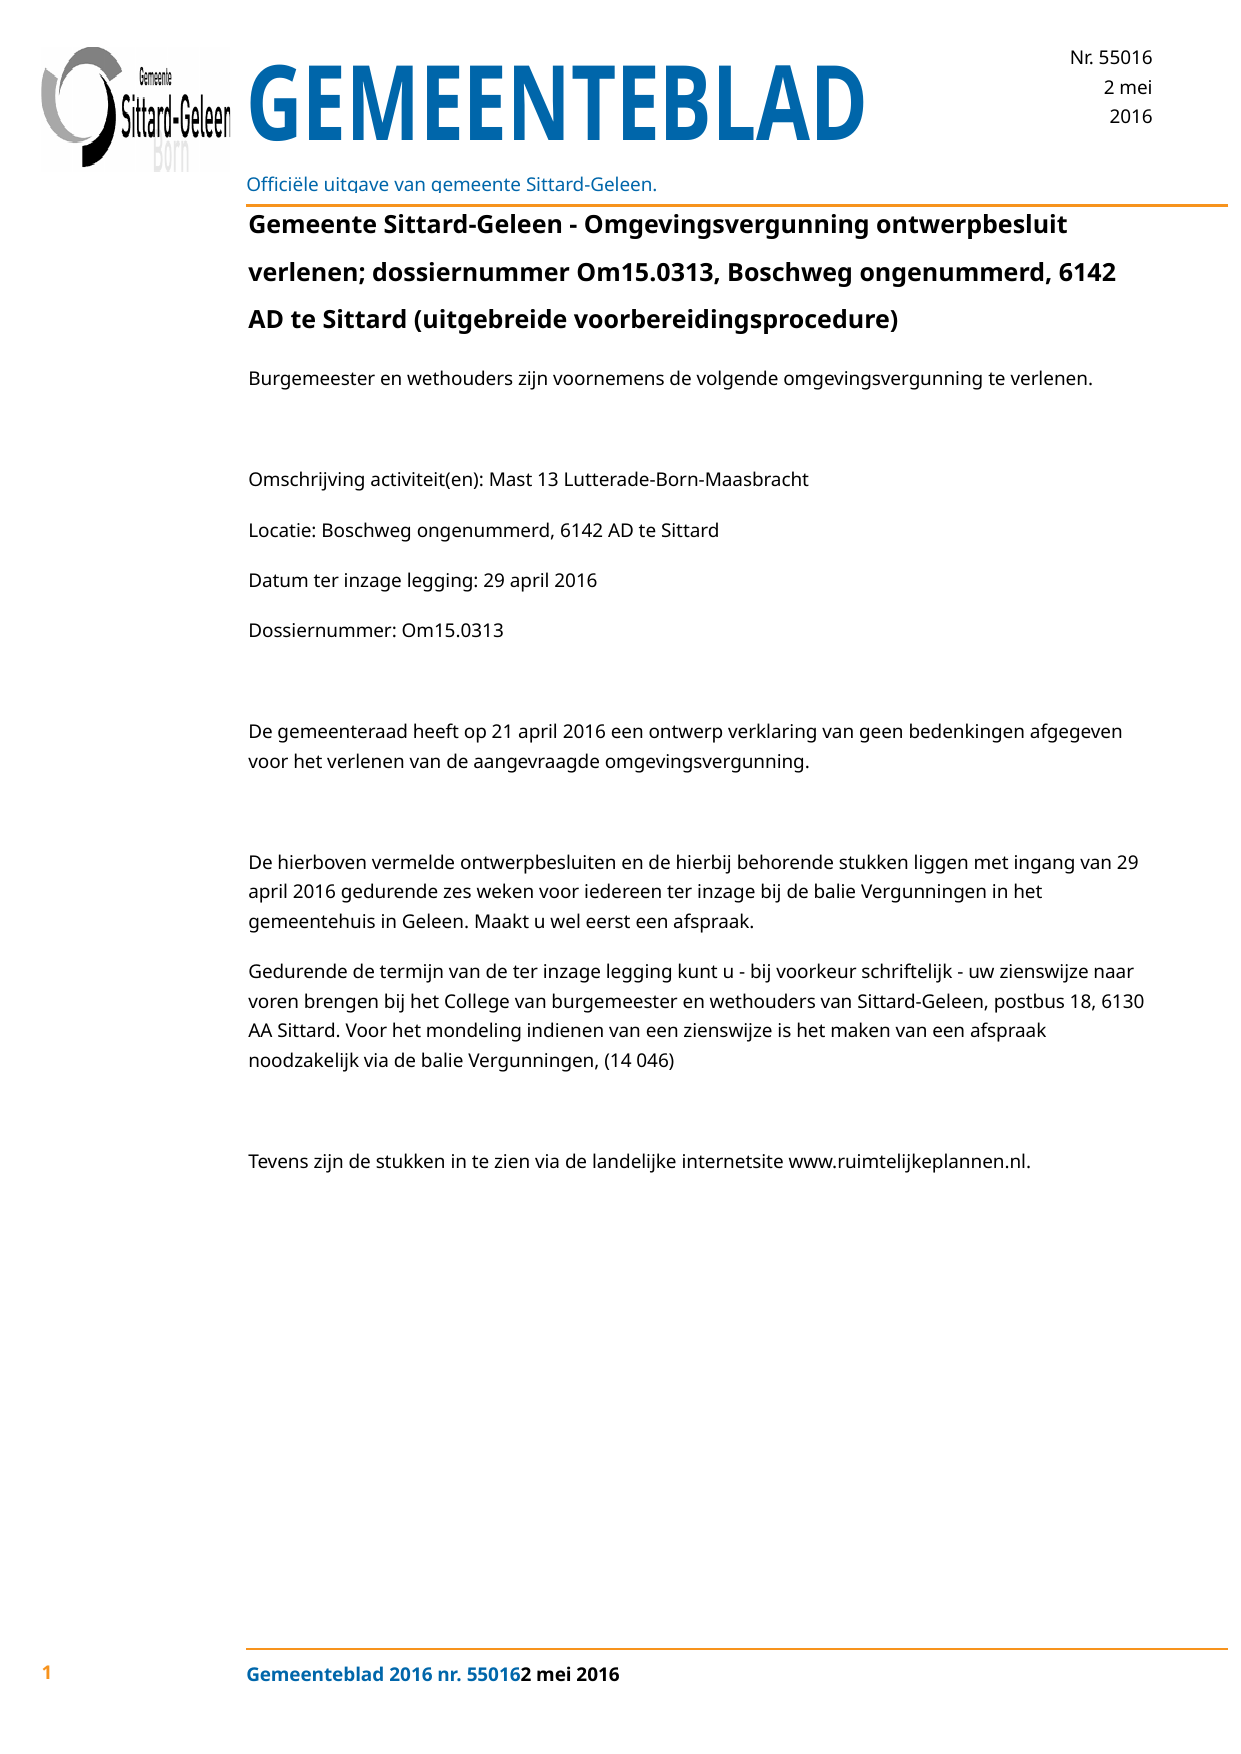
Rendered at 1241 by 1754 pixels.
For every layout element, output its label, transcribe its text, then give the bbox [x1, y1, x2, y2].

text Gedurende de termijn van de ter inzage legging kunt u - bij voorkeur schriftelijk - uw zienswijze naar voren brengen bij het College van burgemeester en wethouders van Sittard-Geleen, postbus 18, 6130 AA Sittard. Voor het mondeling indienen van een zienswijze is het maken van een afspraak noodzakelijk via de balie Vergunningen, (14 046) [248, 958, 1152, 1073]
text Datum ter inzage legging: 29 april 2016 [248, 567, 1152, 593]
text Burgemeester en wethouders zijn voornemens de volgende omgevingsvergunning te verlenen. [248, 366, 1152, 391]
picture [41, 47, 231, 172]
text Tevens zijn de stukken in te zien via de landelijke internetsite www.ruimtelijkeplannen.nl. [248, 1148, 1152, 1174]
text Gemeente Sittard-Geleen - Omgevingsvergunning ontwerpbesluit verlenen; dossiernummer Om15.0313, Boschweg ongenummerd, 6142 AD te Sittard (uitgebreide voorbereidingsprocedure) [248, 207, 1152, 336]
text De hierboven vermelde ontwerpbesluiten en de hierbij behorende stukken liggen met ingang van 29 april 2016 gedurende zes weken voor iedereen ter inzage bij de balie Vergunningen in het gemeentehuis in Geleen. Maakt u wel eerst een afspraak. [248, 849, 1152, 934]
text Dossiernummer: Om15.0313 [248, 618, 1152, 643]
text Locatie: Boschweg ongenummerd, 6142 AD te Sittard [248, 517, 1152, 542]
text Omschrijving activiteit(en): Mast 13 Lutterade-Born-Maasbracht [248, 466, 1152, 492]
text De gemeenteraad heeft op 21 april 2016 een ontwerp verklaring van geen bedenkingen afgegeven voor het verlenen van de aangevraagde omgevingsvergunning. [248, 718, 1152, 774]
